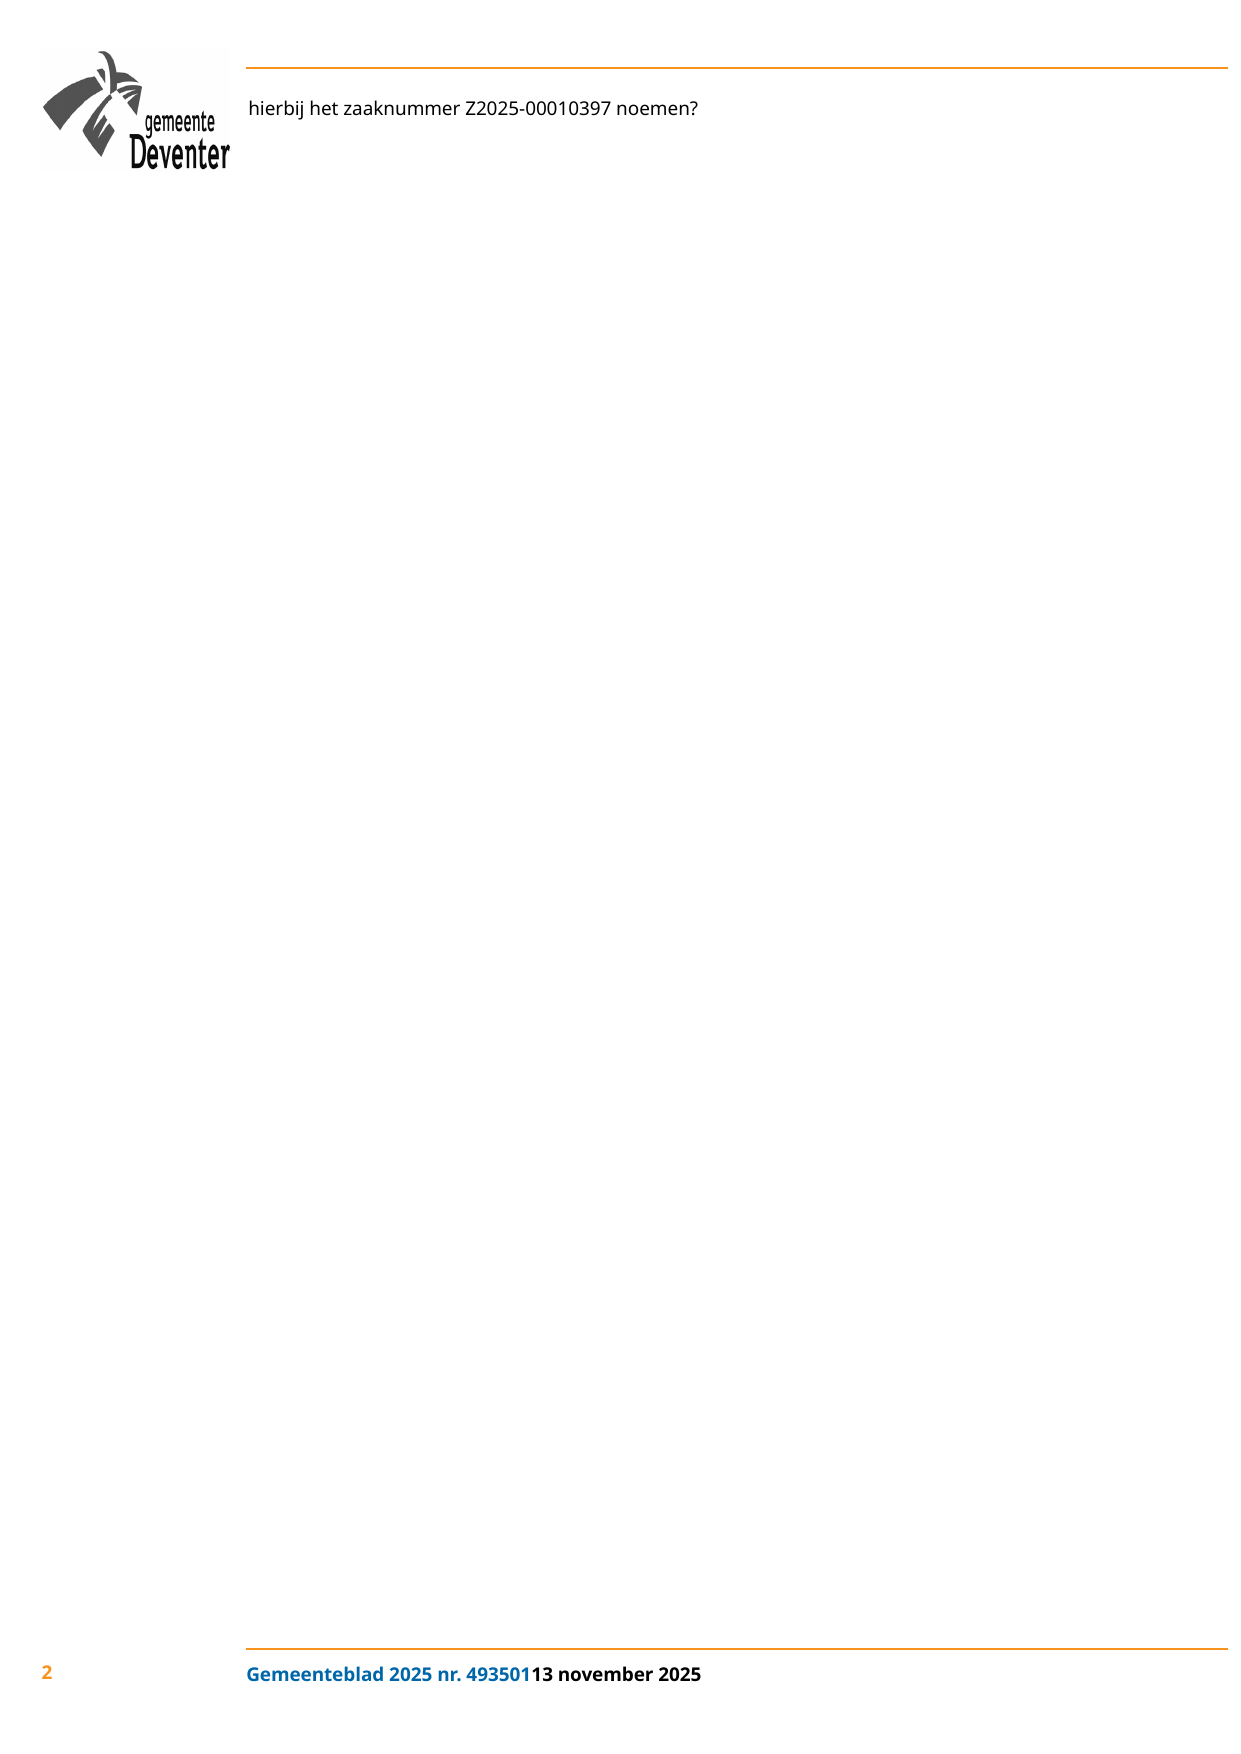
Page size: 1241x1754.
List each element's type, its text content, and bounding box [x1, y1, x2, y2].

picture [41, 47, 231, 172]
text hierbij het zaaknummer Z2025-00010397 noemen? [248, 95, 1152, 121]
